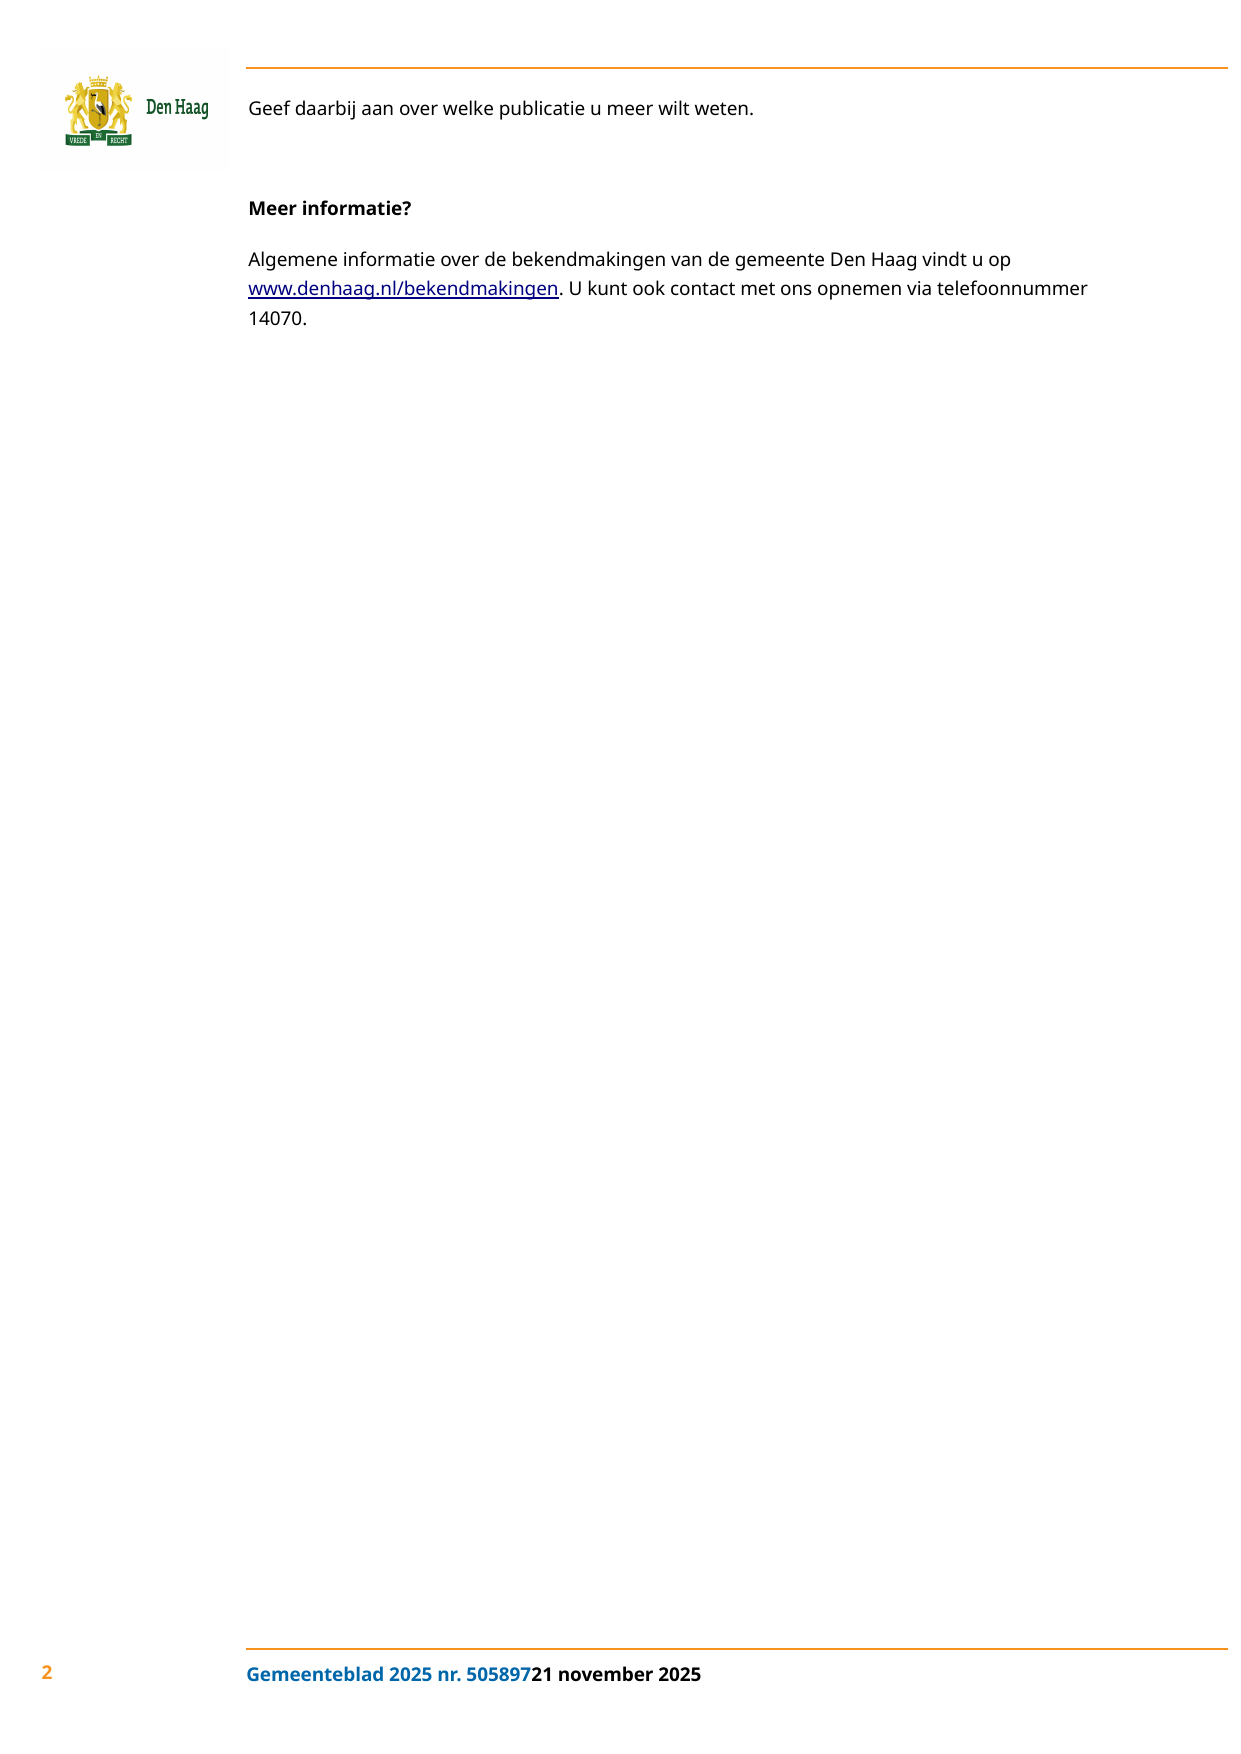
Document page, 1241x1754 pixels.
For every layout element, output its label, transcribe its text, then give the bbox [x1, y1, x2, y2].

text Algemene informatie over de bekendmakingen van de gemeente Den Haag vindt u op www.denhaag.nl/bekendmakingen. U kunt ook contact met ons opnemen via telefoonnummer 14070. [248, 246, 1152, 331]
text Meer informatie? [248, 196, 1152, 221]
text Geef daarbij aan over welke publicatie u meer wilt weten. [248, 95, 1152, 121]
picture [41, 47, 231, 172]
